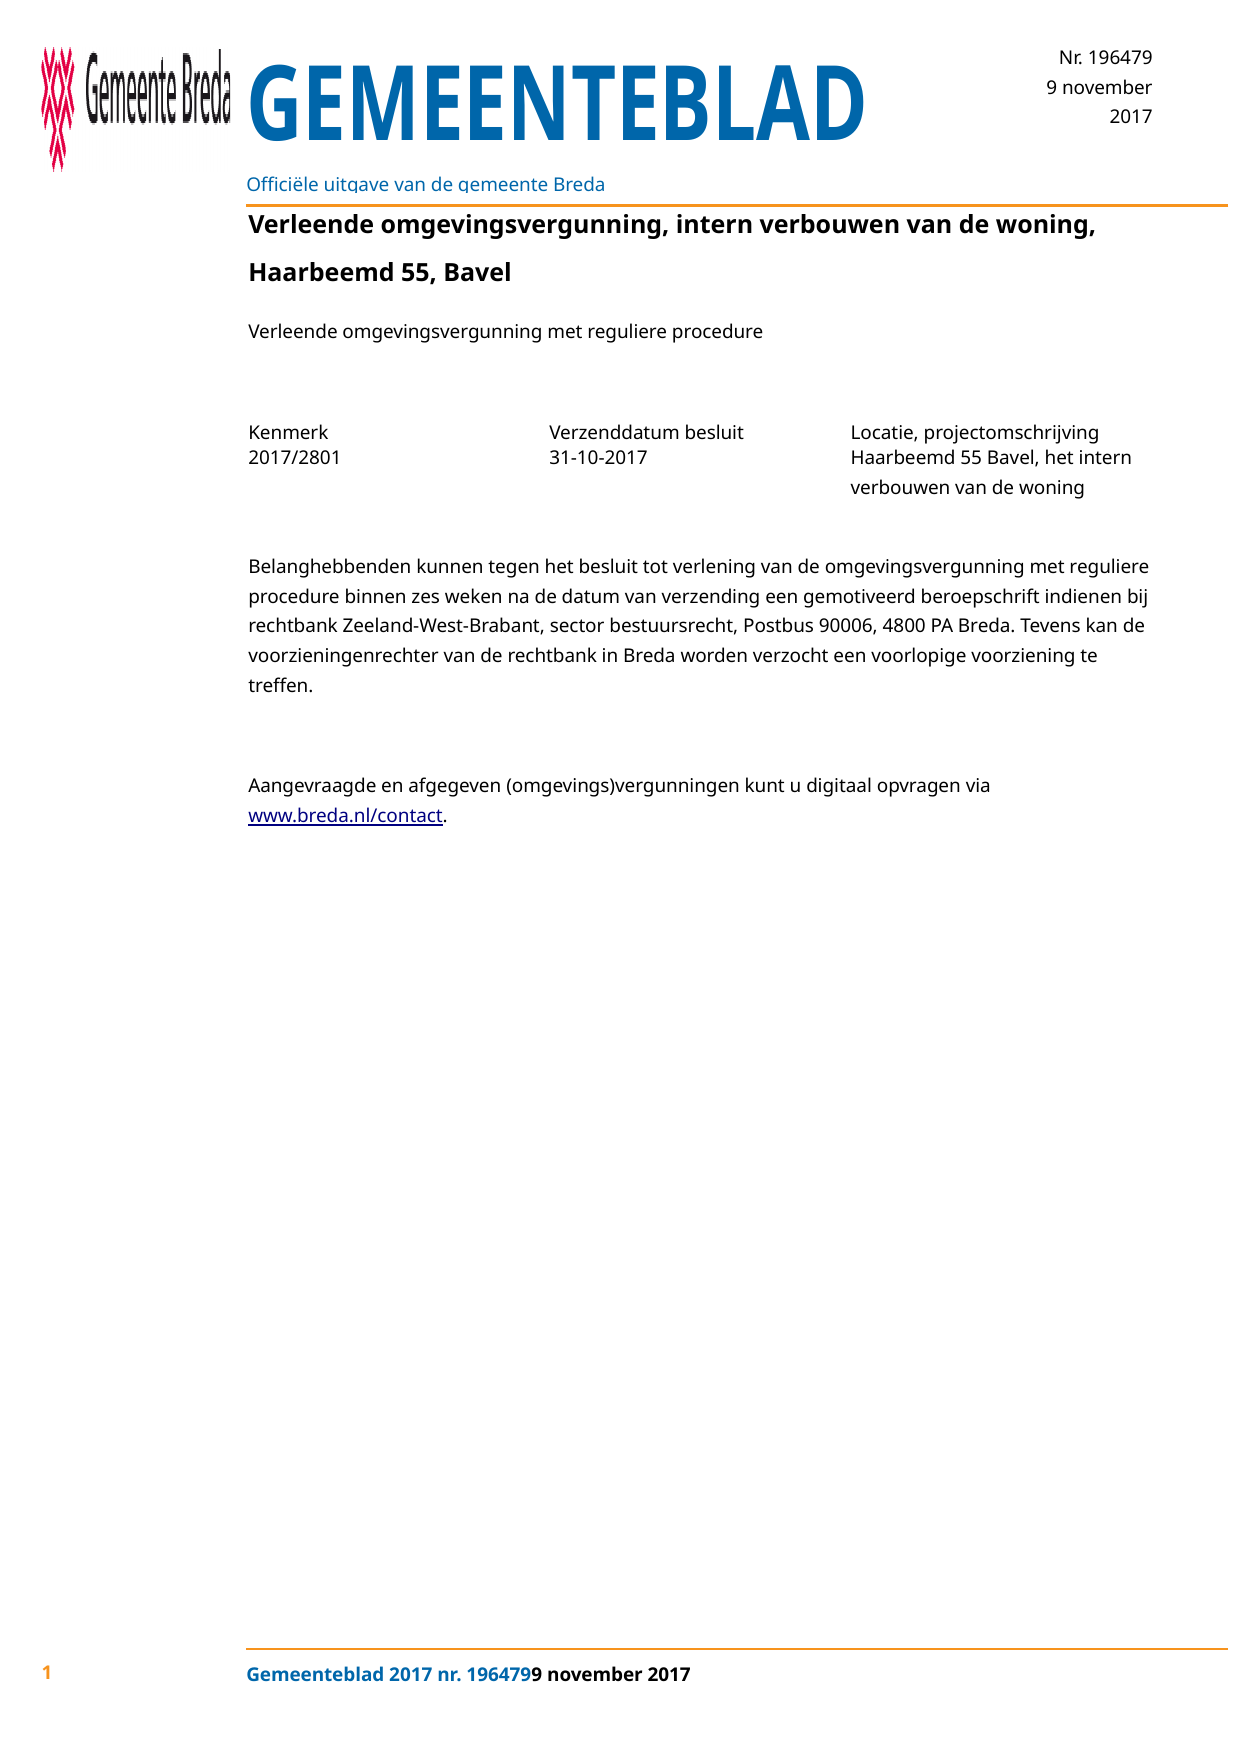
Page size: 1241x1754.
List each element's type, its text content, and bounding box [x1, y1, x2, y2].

text Belanghebbenden kunnen tegen het besluit tot verlening van de omgevingsvergunning met reguliere procedure binnen zes weken na de datum van verzending een gemotiveerd beroepschrift indienen bij rechtbank Zeeland-West-Brabant, sector bestuursrecht, Postbus 90006, 4800 PA Breda. Tevens kan de voorzieningenrechter van de rechtbank in Breda worden verzocht een voorlopige voorziening te treffen. [248, 553, 1152, 698]
table_header Locatie, projectomschrijving [850, 419, 1152, 444]
text Aangevraagde en afgegeven (omgevings)vergunningen kunt u digitaal opvragen via www.breda.nl/contact. [248, 773, 1152, 828]
table_cell 31-10-2017 [549, 445, 850, 500]
table_cell 2017/2801 [248, 445, 549, 500]
table_cell Haarbeemd 55 Bavel, het intern verbouwen van de woning [850, 445, 1152, 500]
text Verleende omgevingsvergunning met reguliere procedure [248, 318, 1152, 344]
text Verleende omgevingsvergunning, intern verbouwen van de woning, Haarbeemd 55, Bavel [248, 207, 1152, 288]
picture [41, 47, 231, 172]
table_header Verzenddatum besluit [549, 419, 850, 444]
table_header Kenmerk [248, 419, 549, 444]
